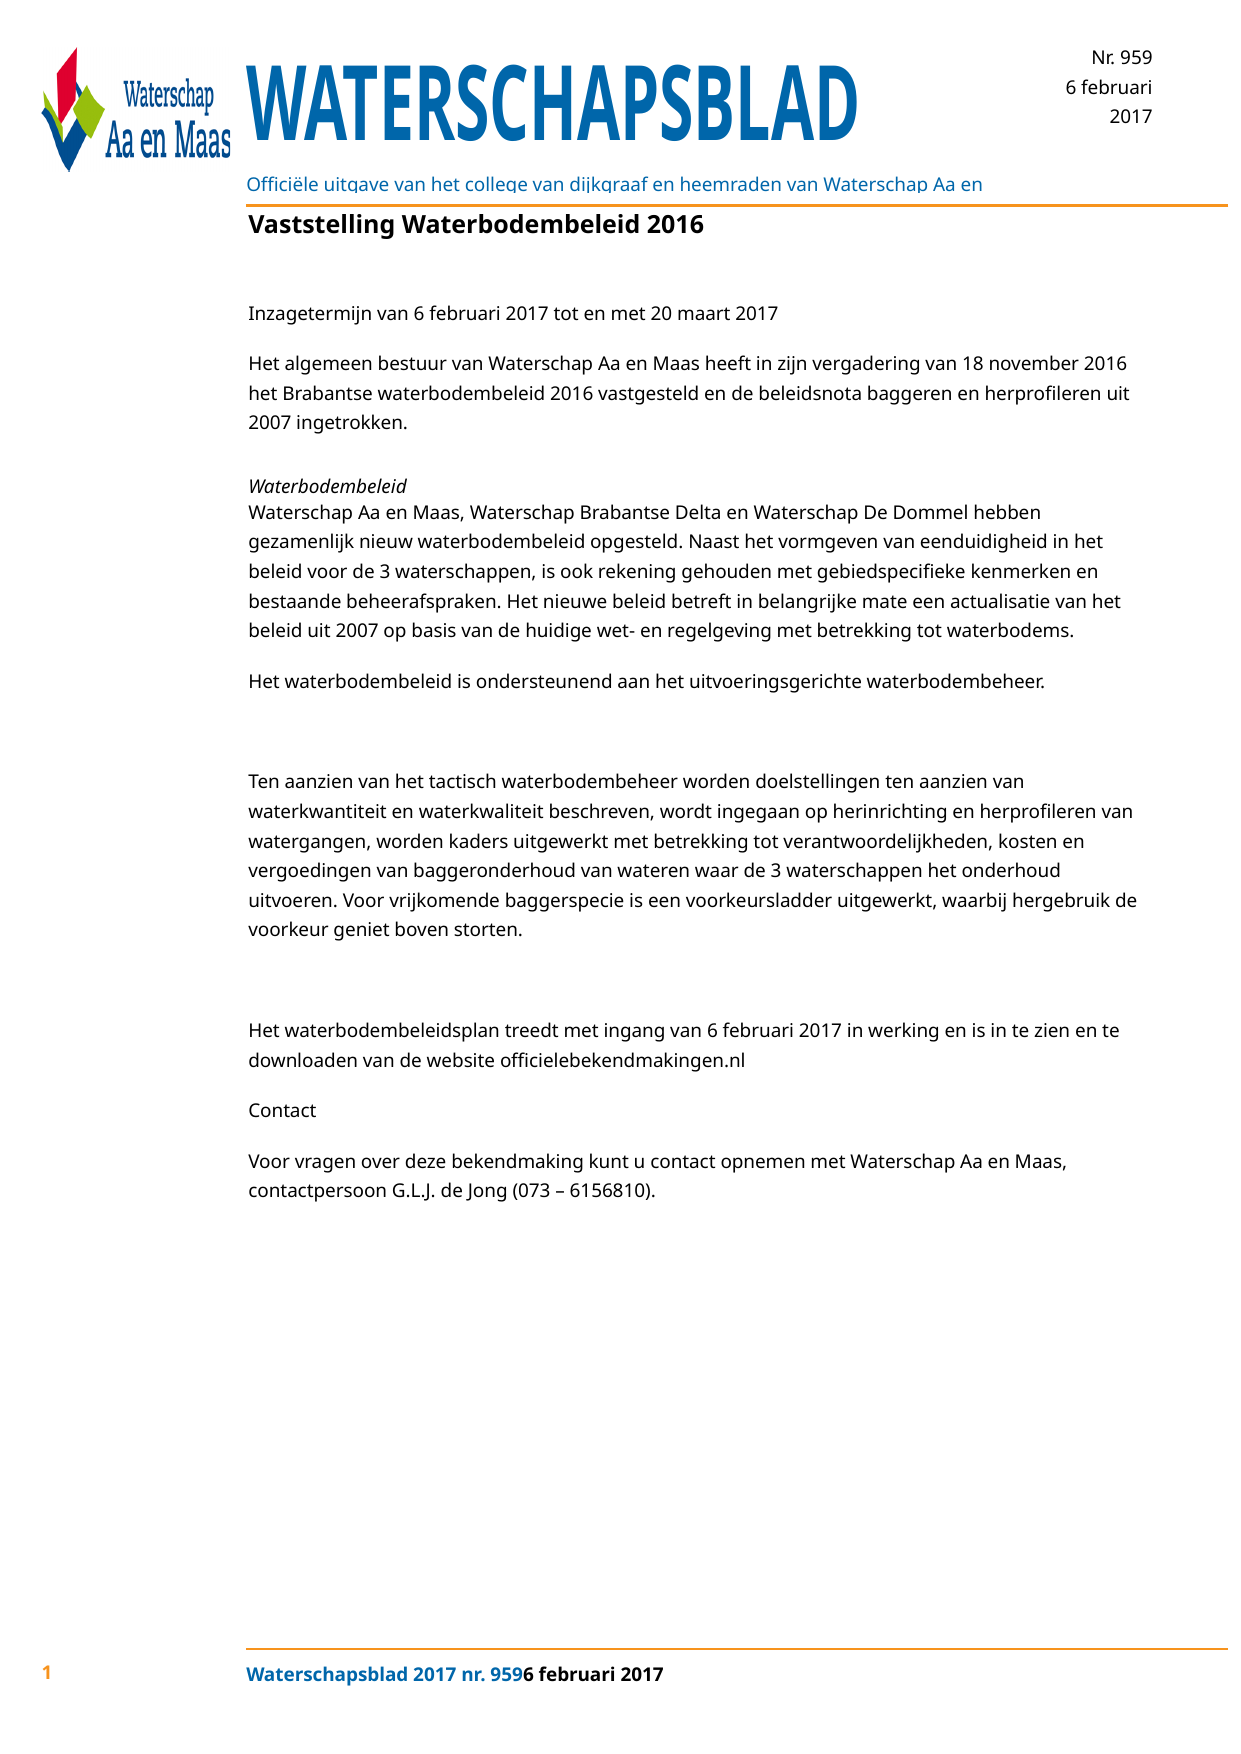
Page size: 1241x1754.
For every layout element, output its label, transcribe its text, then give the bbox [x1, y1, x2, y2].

text Waterbodembeleid [248, 473, 1152, 499]
picture [41, 47, 231, 172]
text Het waterbodembeleid is ondersteunend aan het uitvoeringsgerichte waterbodembeheer. [248, 668, 1152, 694]
text Vaststelling Waterbodembeleid 2016 [248, 207, 1152, 241]
text Het waterbodembeleidsplan treedt met ingang van 6 februari 2017 in werking en is in te zien en te downloaden van de website officielebekendmakingen.nl [248, 1017, 1152, 1073]
text Inzagetermijn van 6 februari 2017 tot en met 20 maart 2017 [248, 300, 1152, 326]
text Ten aanzien van het tactisch waterbodembeheer worden doelstellingen ten aanzien van waterkwantiteit en waterkwaliteit beschreven, wordt ingegaan op herinrichting en herprofileren van watergangen, worden kaders uitgewerkt met betrekking tot verantwoordelijkheden, kosten en vergoedingen van baggeronderhoud van wateren waar de 3 waterschappen het onderhoud uitvoeren. Voor vrijkomende baggerspecie is een voorkeursladder uitgewerkt, waarbij hergebruik de voorkeur geniet boven storten. [248, 769, 1152, 942]
text Voor vragen over deze bekendmaking kunt u contact opnemen met Waterschap Aa en Maas, contactpersoon G.L.J. de Jong (073 – 6156810). [248, 1148, 1152, 1203]
text Het algemeen bestuur van Waterschap Aa en Maas heeft in zijn vergadering van 18 november 2016 het Brabantse waterbodembeleid 2016 vastgesteld en de beleidsnota baggeren en herprofileren uit 2007 ingetrokken. [248, 350, 1152, 435]
text Waterschap Aa en Maas, Waterschap Brabantse Delta en Waterschap De Dommel hebben gezamenlijk nieuw waterbodembeleid opgesteld. Naast het vormgeven van eenduidigheid in het beleid voor de 3 waterschappen, is ook rekening gehouden met gebiedspecifieke kenmerken en bestaande beheerafspraken. Het nieuwe beleid betreft in belangrijke mate een actualisatie van het beleid uit 2007 op basis van de huidige wet- en regelgeving met betrekking tot waterbodems. [248, 499, 1152, 643]
text Contact [248, 1097, 1152, 1123]
